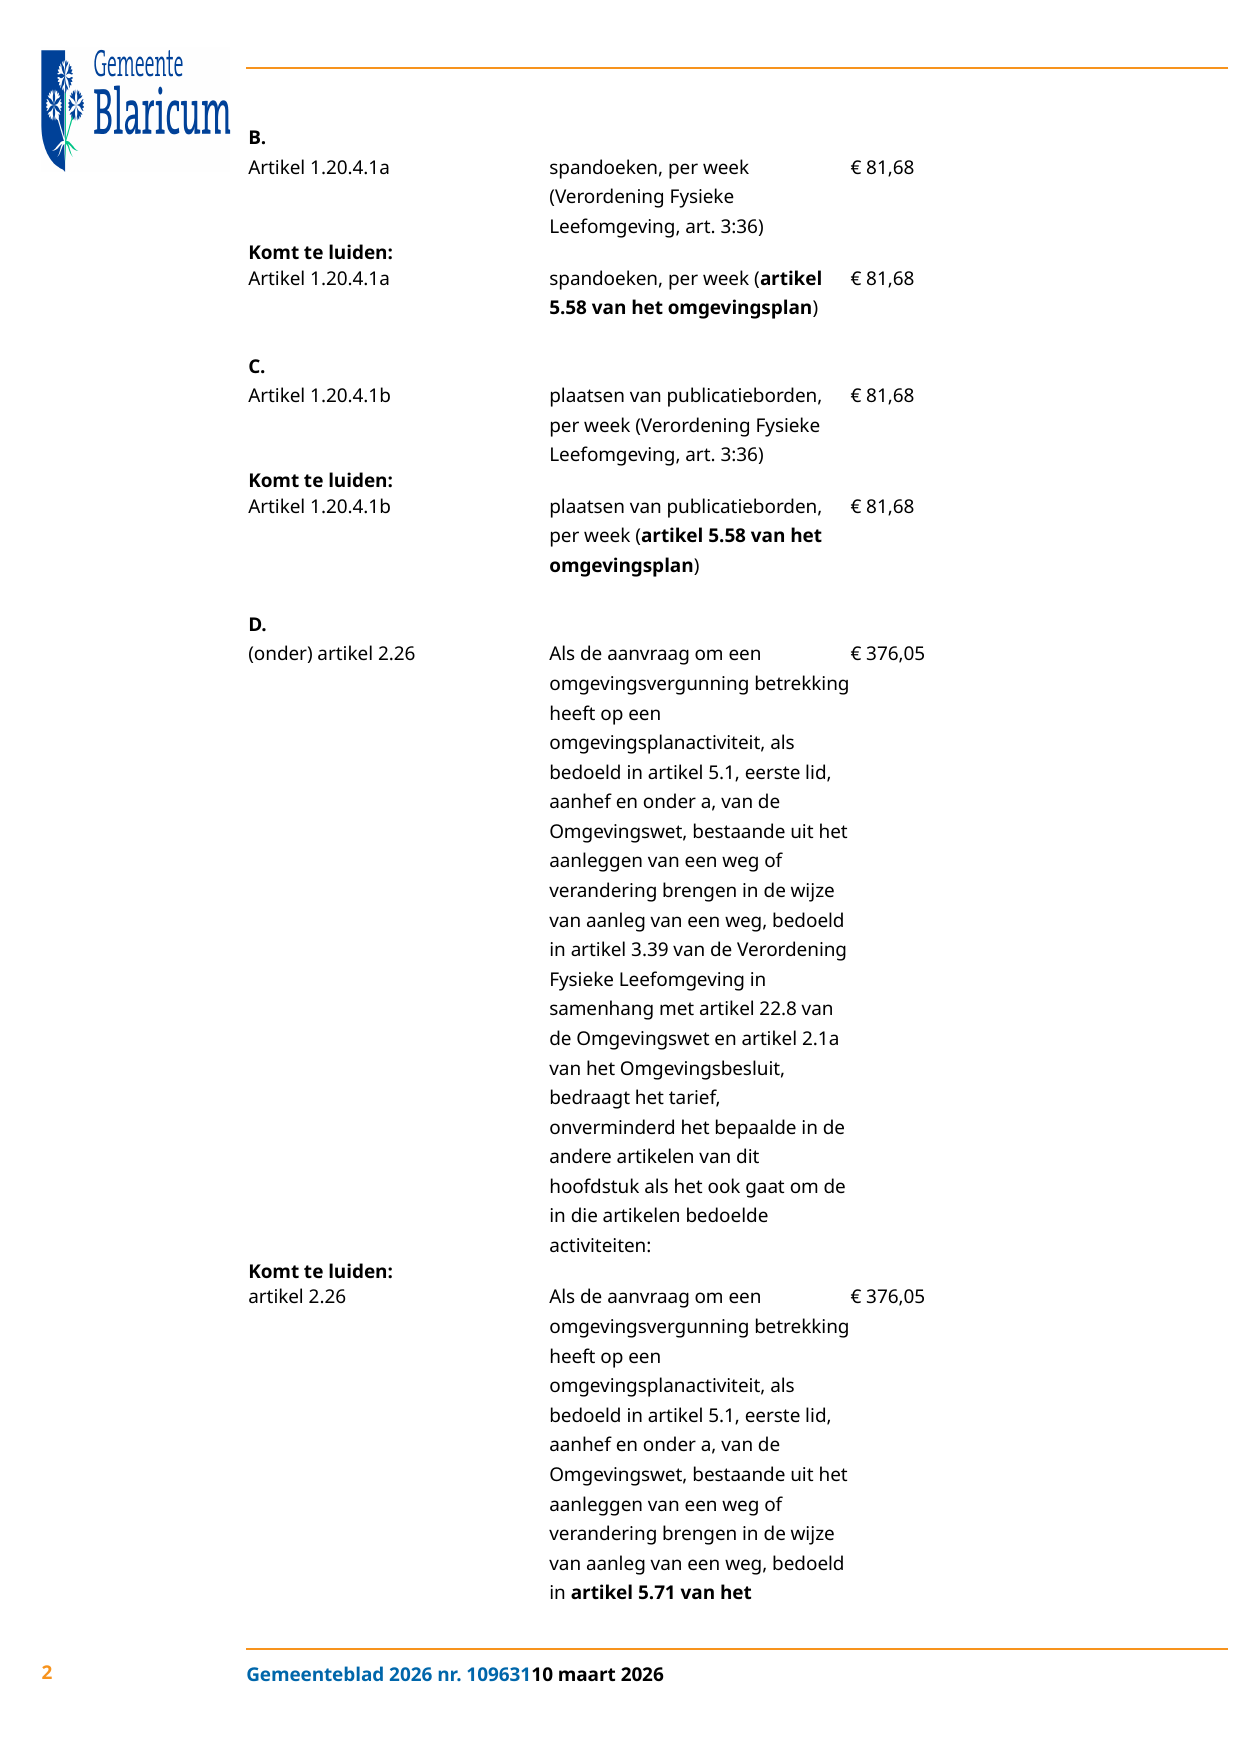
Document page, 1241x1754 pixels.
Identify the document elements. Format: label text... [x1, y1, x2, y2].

table_header € 81,68 [850, 154, 1152, 239]
table_cell Komt te luiden: [248, 1258, 1152, 1284]
text D. [248, 611, 1152, 637]
text C. [248, 353, 1152, 378]
table_cell artikel 2.26 [248, 1284, 549, 1605]
table_header (onder) artikel 2.26 [248, 641, 549, 1258]
table_cell Als de aanvraag om een omgevingsvergunning betrekking heeft op een omgevingsplanactiviteit, als bedoeld in artikel 5.1, eerste lid, aanhef en onder a, van de Omgevingswet, bestaande uit het aanleggen van een weg of verandering brengen in de wijze van aanleg van een weg, bedoeld in artikel 5.71 van het [549, 1284, 850, 1605]
table_cell spandoeken, per week (artikel 5.58 van het omgevingsplan) [549, 265, 850, 320]
picture [41, 47, 231, 172]
table_cell Artikel 1.20.4.1b [248, 493, 549, 578]
table_header € 376,05 [850, 641, 1152, 1258]
table_cell Komt te luiden: [248, 468, 1152, 493]
table_header plaatsen van publicatieborden, per week (Verordening Fysieke Leefomgeving, art. 3:36) [549, 383, 850, 467]
table_header Artikel 1.20.4.1a [248, 154, 549, 239]
table_cell € 81,68 [850, 265, 1152, 320]
table_cell € 376,05 [850, 1284, 1152, 1605]
table_cell Komt te luiden: [248, 239, 1152, 265]
table_cell Artikel 1.20.4.1a [248, 265, 549, 320]
text B. [248, 124, 1152, 150]
table_header € 81,68 [850, 383, 1152, 467]
table_header Artikel 1.20.4.1b [248, 383, 549, 467]
table_cell € 81,68 [850, 493, 1152, 578]
table_cell plaatsen van publicatieborden, per week (artikel 5.58 van het omgevingsplan) [549, 493, 850, 578]
table_header Als de aanvraag om een omgevingsvergunning betrekking heeft op een omgevingsplanactiviteit, als bedoeld in artikel 5.1, eerste lid, aanhef en onder a, van de Omgevingswet, bestaande uit het aanleggen van een weg of verandering brengen in de wijze van aanleg van een weg, bedoeld in artikel 3.39 van de Verordening Fysieke Leefomgeving in samenhang met artikel 22.8 van de Omgevingswet en artikel 2.1a van het Omgevingsbesluit, bedraagt het tarief, onverminderd het bepaalde in de andere artikelen van dit hoofdstuk als het ook gaat om de in die artikelen bedoelde activiteiten: [549, 641, 850, 1258]
table_header spandoeken, per week (Verordening Fysieke Leefomgeving, art. 3:36) [549, 154, 850, 239]
